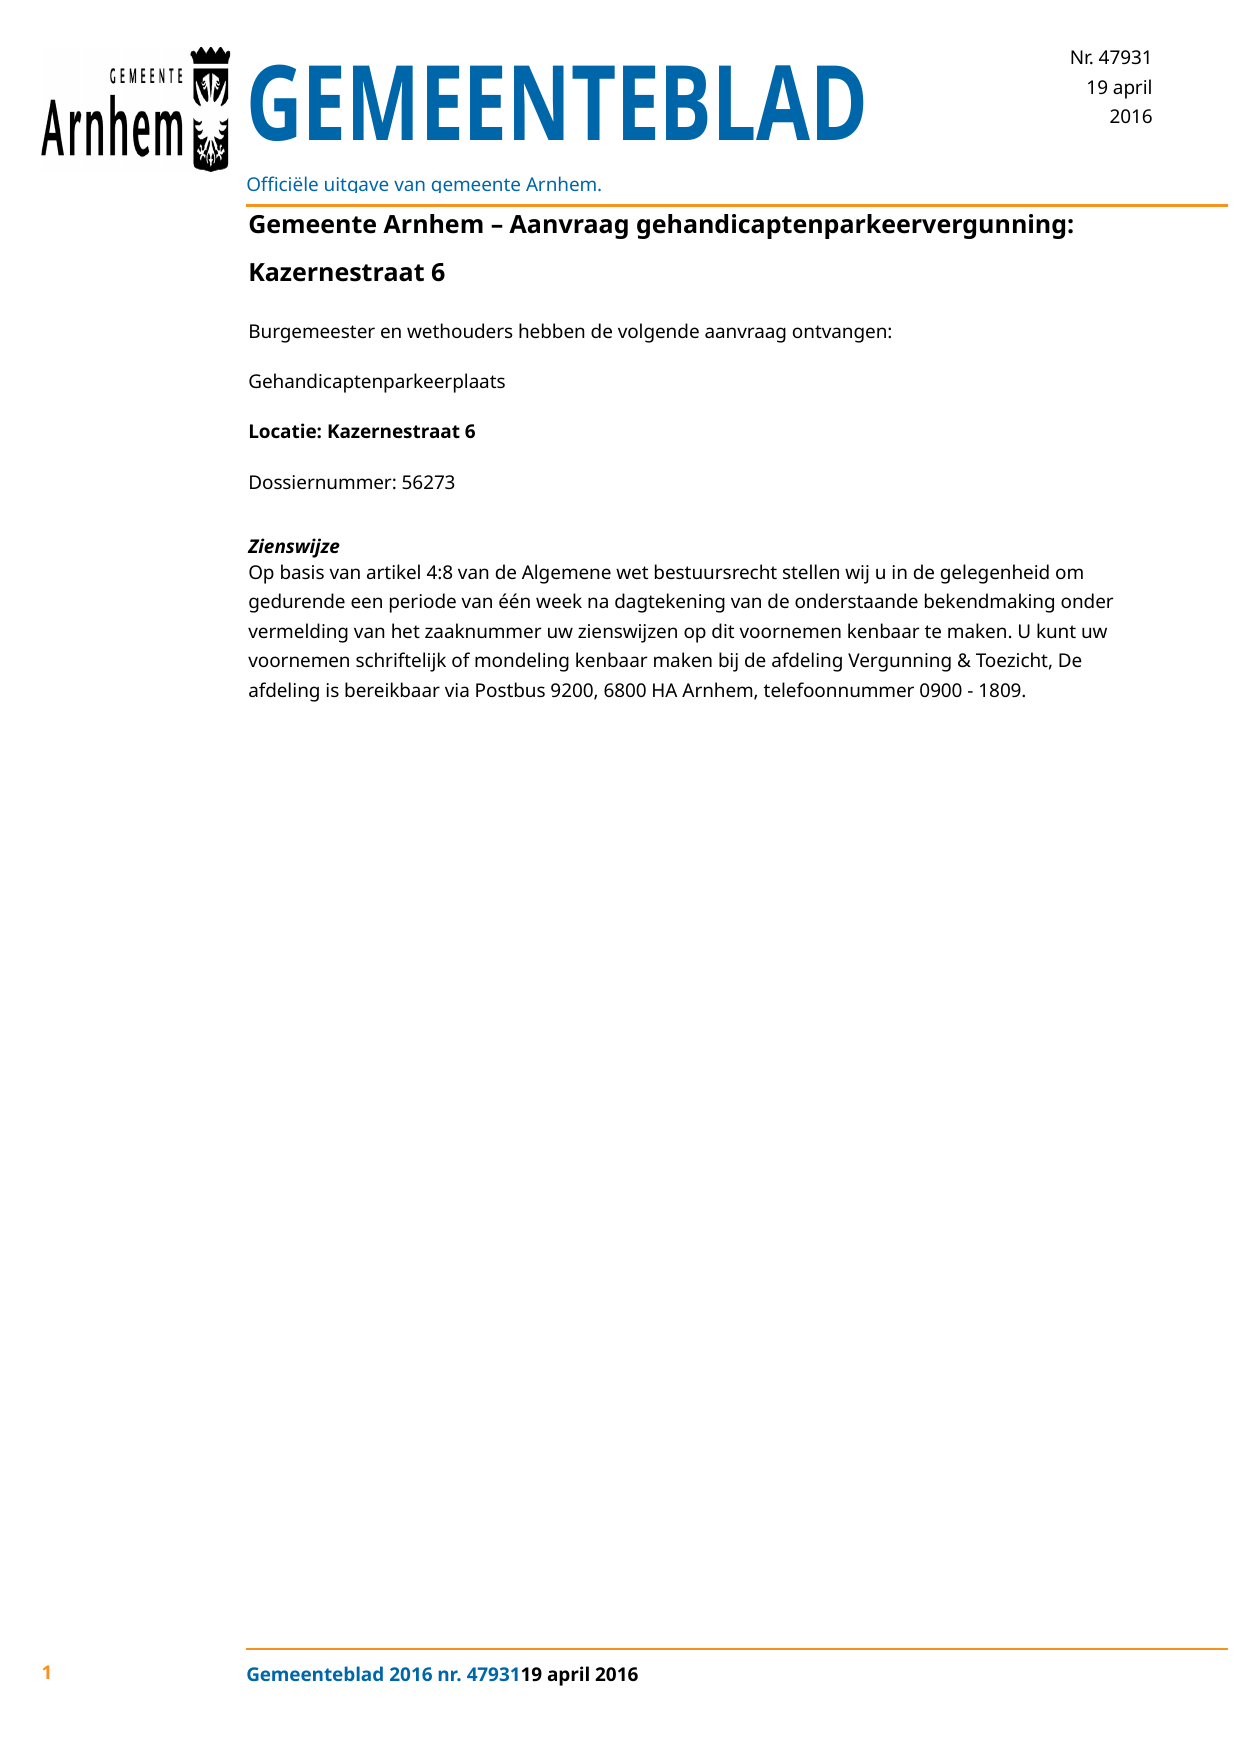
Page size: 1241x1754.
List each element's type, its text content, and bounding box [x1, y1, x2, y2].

text Locatie: Kazernestraat 6 [248, 419, 1152, 444]
text Burgemeester en wethouders hebben de volgende aanvraag ontvangen: [248, 318, 1152, 344]
text Dossiernummer: 56273 [248, 469, 1152, 495]
text Op basis van artikel 4:8 van de Algemene wet bestuursrecht stellen wij u in de gelegenheid om gedurende een periode van één week na dagtekening van de onderstaande bekendmaking onder vermelding van het zaaknummer uw zienswijzen op dit voornemen kenbaar te maken. U kunt uw voornemen schriftelijk of mondeling kenbaar maken bij de afdeling Vergunning & Toezicht, De afdeling is bereikbaar via Postbus 9200, 6800 HA Arnhem, telefoonnummer 0900 - 1809. [248, 559, 1152, 703]
text Zienswijze [248, 533, 1152, 559]
text Gemeente Arnhem – Aanvraag gehandicaptenparkeervergunning: Kazernestraat 6 [248, 207, 1152, 288]
picture [41, 47, 231, 172]
text Gehandicaptenparkeerplaats [248, 368, 1152, 394]
